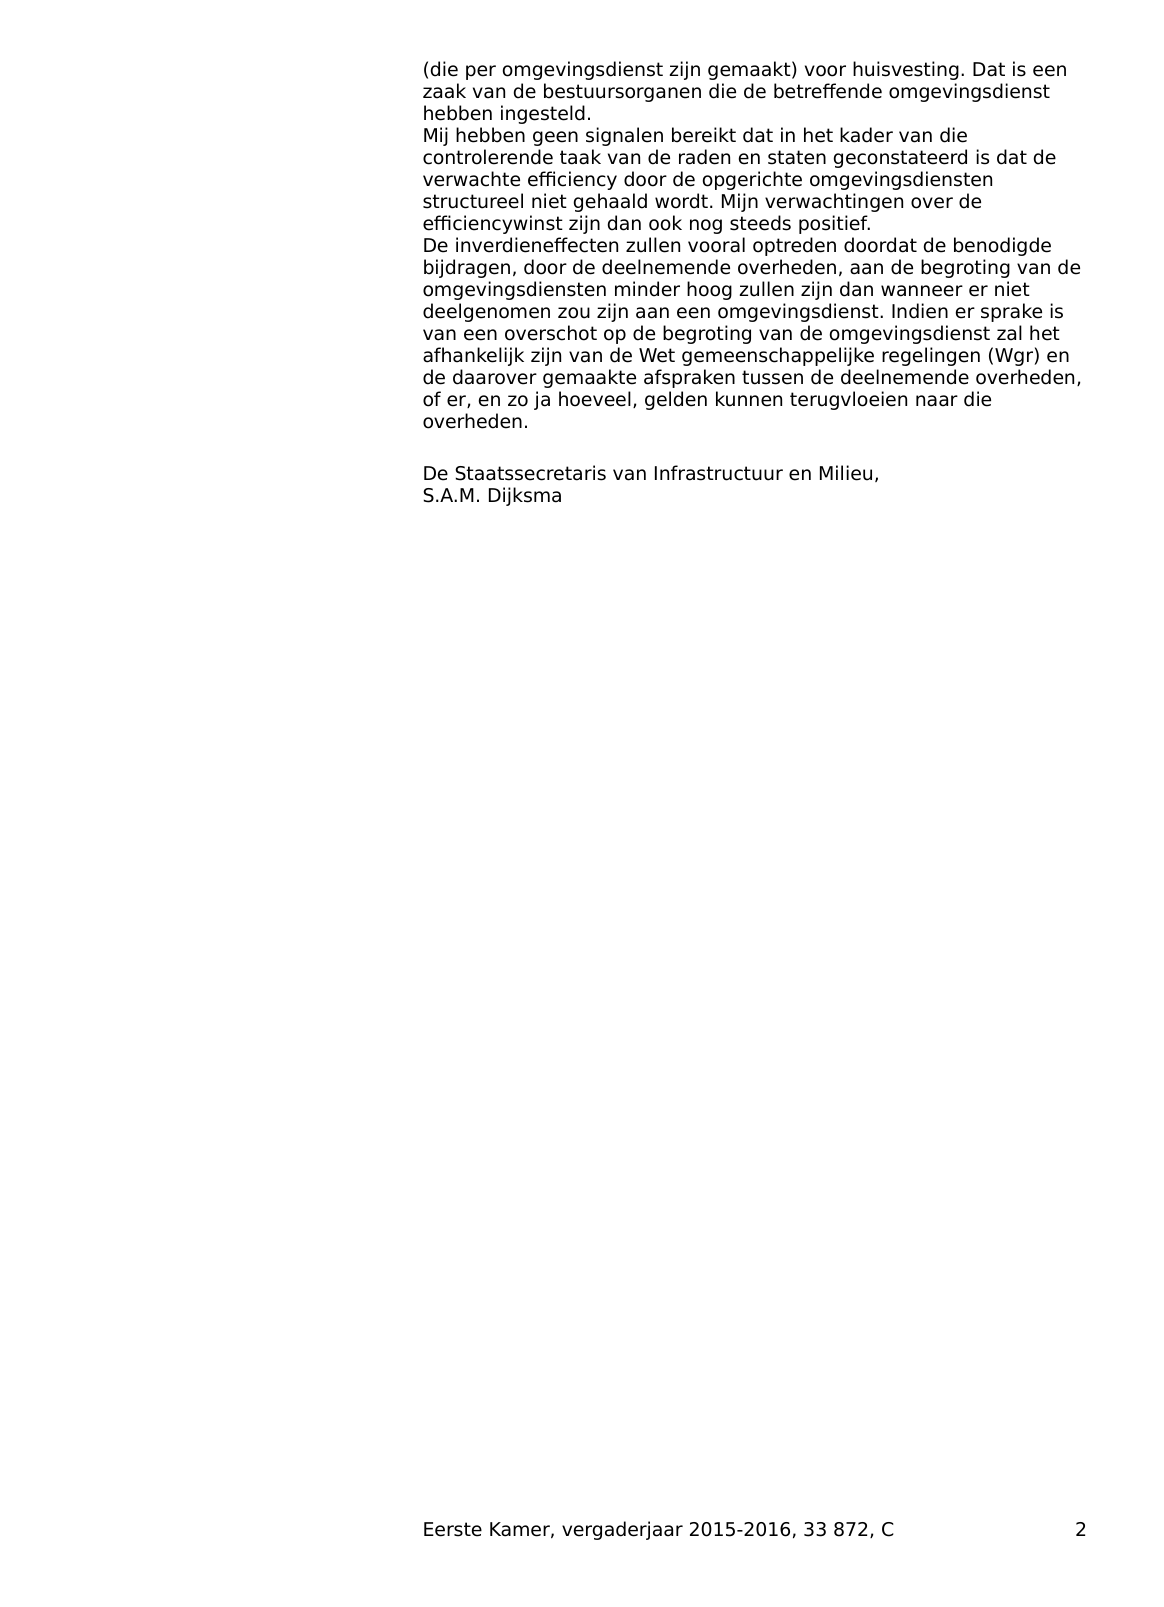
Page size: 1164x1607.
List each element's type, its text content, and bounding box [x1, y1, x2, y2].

text (die per omgevingsdienst zijn gemaakt) voor huisvesting. Dat is een zaak van de bestuursorganen die de betreffende omgevingsdienst hebben ingesteld. [422, 59, 1087, 125]
text Mij hebben geen signalen bereikt dat in het kader van die controlerende taak van de raden en staten geconstateerd is dat de verwachte efficiency door de opgerichte omgevingsdiensten structureel niet gehaald wordt. Mijn verwachtingen over de efficiencywinst zijn dan ook nog steeds positief. [422, 125, 1087, 235]
text De Staatssecretaris van Infrastructuur en Milieu, S.A.M. Dijksma [422, 463, 1087, 507]
text De inverdieneffecten zullen vooral optreden doordat de benodigde bijdragen, door de deelnemende overheden, aan de begroting van de omgevingsdiensten minder hoog zullen zijn dan wanneer er niet deelgenomen zou zijn aan een omgevingsdienst. Indien er sprake is van een overschot op de begroting van de omgevingsdienst zal het afhankelijk zijn van de Wet gemeenschappelijke regelingen (Wgr) en de daarover gemaakte afspraken tussen de deelnemende overheden, of er, en zo ja hoeveel, gelden kunnen terugvloeien naar die overheden. [422, 235, 1087, 433]
